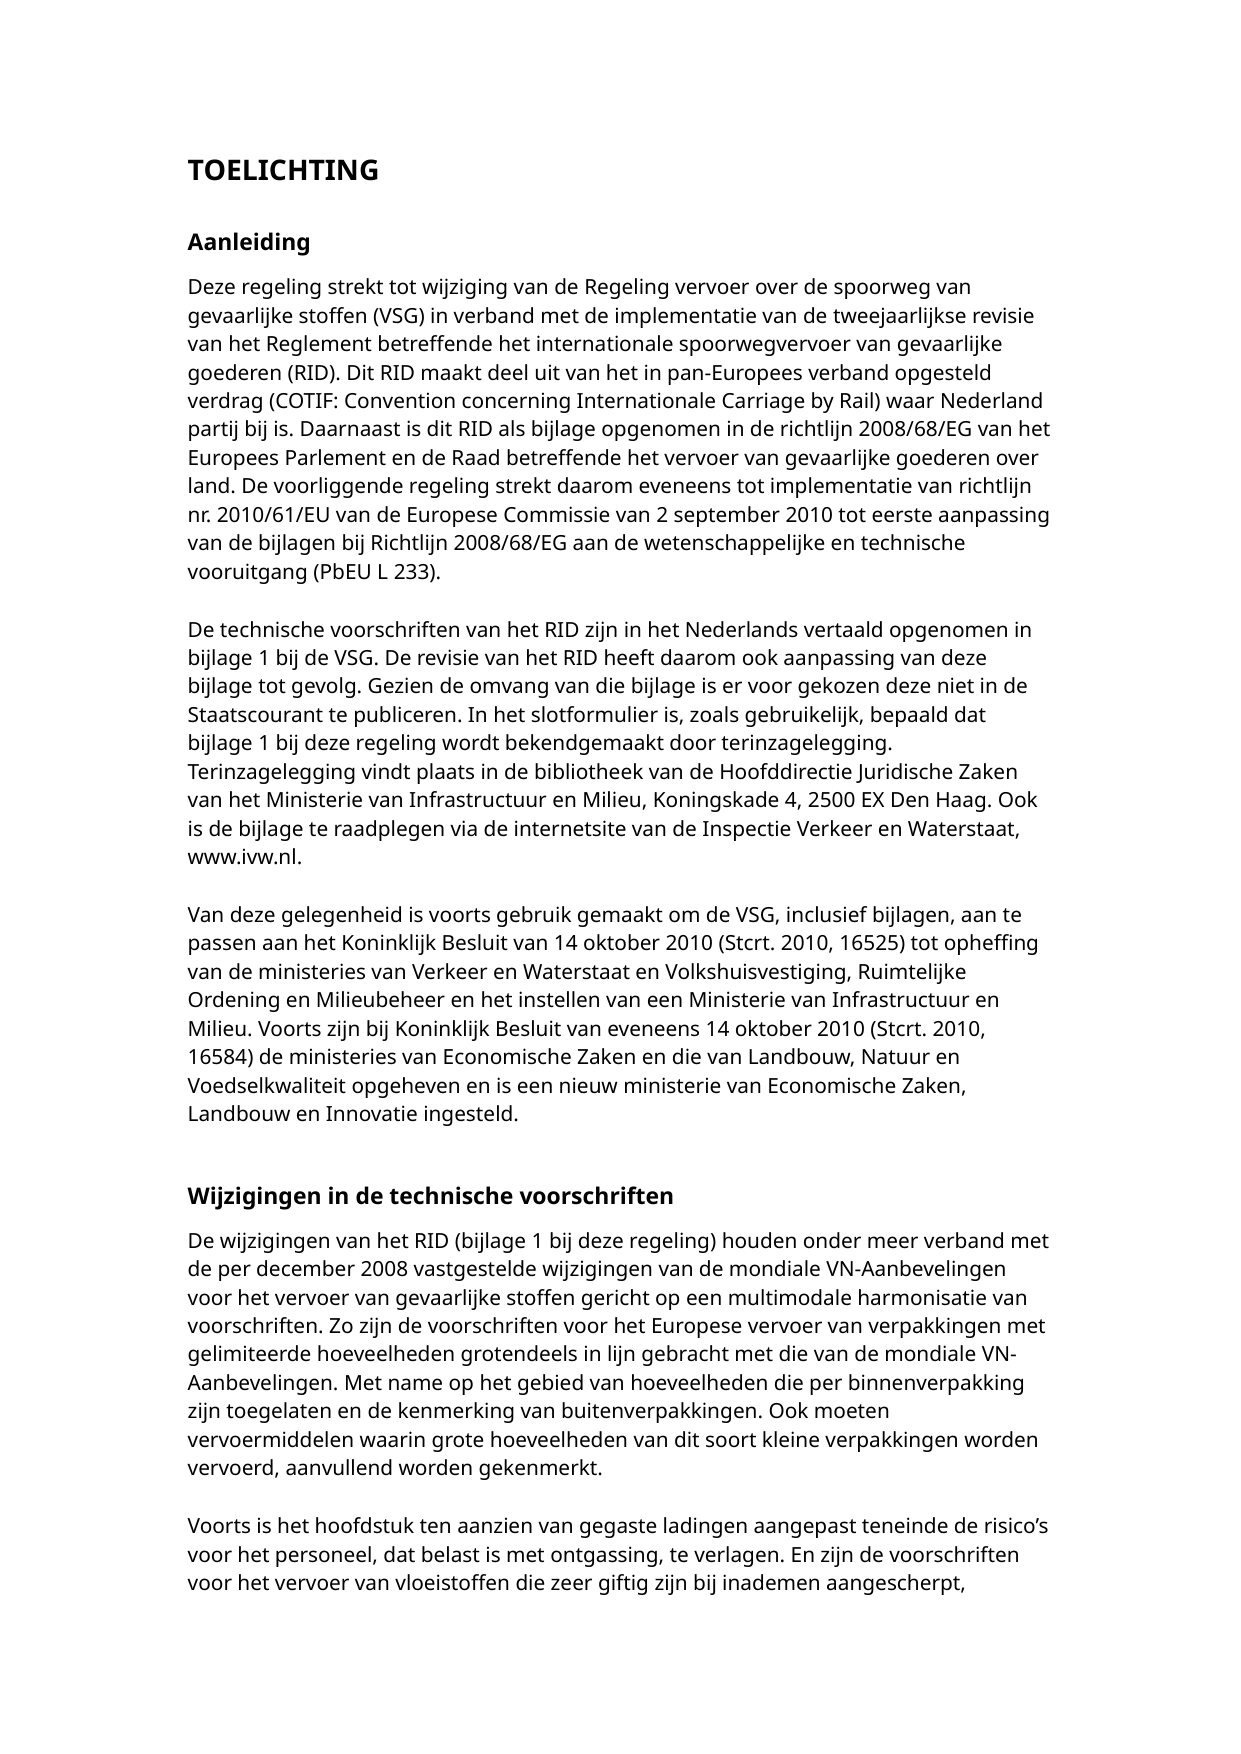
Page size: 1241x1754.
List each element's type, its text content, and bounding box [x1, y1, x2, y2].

text De wijzigingen van het RID (bijlage 1 bij deze regeling) houden onder meer verband met de per december 2008 vastgestelde wijzigingen van de mondiale VN-Aanbevelingen voor het vervoer van gevaarlijke stoffen gericht op een multimodale harmonisatie van voorschriften. Zo zijn de voorschriften voor het Europese vervoer van verpakkingen met gelimiteerde hoeveelheden grotendeels in lijn gebracht met die van de mondiale VN-Aanbevelingen. Met name op het gebied van hoeveelheden die per binnenverpakking zijn toegelaten en de kenmerking van buitenverpakkingen. Ook moeten vervoermiddelen waarin grote hoeveelheden van dit soort kleine verpakkingen worden vervoerd, aanvullend worden gekenmerkt. [187, 1226, 1053, 1482]
text Deze regeling strekt tot wijziging van de Regeling vervoer over de spoorweg van gevaarlijke stoffen (VSG) in verband met de implementatie van de tweejaarlijkse revisie van het Reglement betreffende het internationale spoorwegvervoer van gevaarlijke goederen (RID). Dit RID maakt deel uit van het in pan-Europees verband opgesteld verdrag (COTIF: Convention concerning Internationale Carriage by Rail) waar Nederland partij bij is. Daarnaast is dit RID als bijlage opgenomen in de richtlijn 2008/68/EG van het Europees Parlement en de Raad betreffende het vervoer van gevaarlijke goederen over land. De voorliggende regeling strekt daarom eveneens tot implementatie van richtlijn nr. 2010/61/EU van de Europese Commissie van 2 september 2010 tot eerste aanpassing van de bijlagen bij Richtlijn 2008/68/EG aan de wetenschappelijke en technische vooruitgang (PbEU L 233). [187, 272, 1053, 585]
subtitle Aanleiding [187, 226, 1053, 257]
text Van deze gelegenheid is voorts gebruik gemaakt om de VSG, inclusief bijlagen, aan te passen aan het Koninklijk Besluit van 14 oktober 2010 (Stcrt. 2010, 16525) tot opheffing van de ministeries van Verkeer en Waterstaat en Volkshuisvestiging, Ruimtelijke Ordening en Milieubeheer en het instellen van een Ministerie van Infrastructuur en Milieu. Voorts zijn bij Koninklijk Besluit van eveneens 14 oktober 2010 (Stcrt. 2010, 16584) de ministeries van Economische Zaken en die van Landbouw, Natuur en Voedselkwaliteit opgeheven en is een nieuw ministerie van Economische Zaken, Landbouw en Innovatie ingesteld. [187, 900, 1053, 1128]
subtitle Wijzigingen in de technische voorschriften [187, 1179, 1053, 1211]
text De technische voorschriften van het RID zijn in het Nederlands vertaald opgenomen in bijlage 1 bij de VSG. De revisie van het RID heeft daarom ook aanpassing van deze bijlage tot gevolg. Gezien de omvang van die bijlage is er voor gekozen deze niet in de Staatscourant te publiceren. In het slotformulier is, zoals gebruikelijk, bepaald dat bijlage 1 bij deze regeling wordt bekendgemaakt door terinzagelegging. Terinzagelegging vindt plaats in de bibliotheek van de Hoofddirectie Juridische Zaken van het Ministerie van Infrastructuur en Milieu, Koningskade 4, 2500 EX Den Haag. Ook is de bijlage te raadplegen via de internetsite van de Inspectie Verkeer en Waterstaat, www.ivw.nl. [187, 615, 1053, 871]
text Voorts is het hoofdstuk ten aanzien van gegaste ladingen aangepast teneinde de risico’s voor het personeel, dat belast is met ontgassing, te verlagen. En zijn de voorschriften voor het vervoer van vloeistoffen die zeer giftig zijn bij inademen aangescherpt, [187, 1511, 1053, 1597]
subtitle TOELICHTING [187, 150, 1053, 189]
